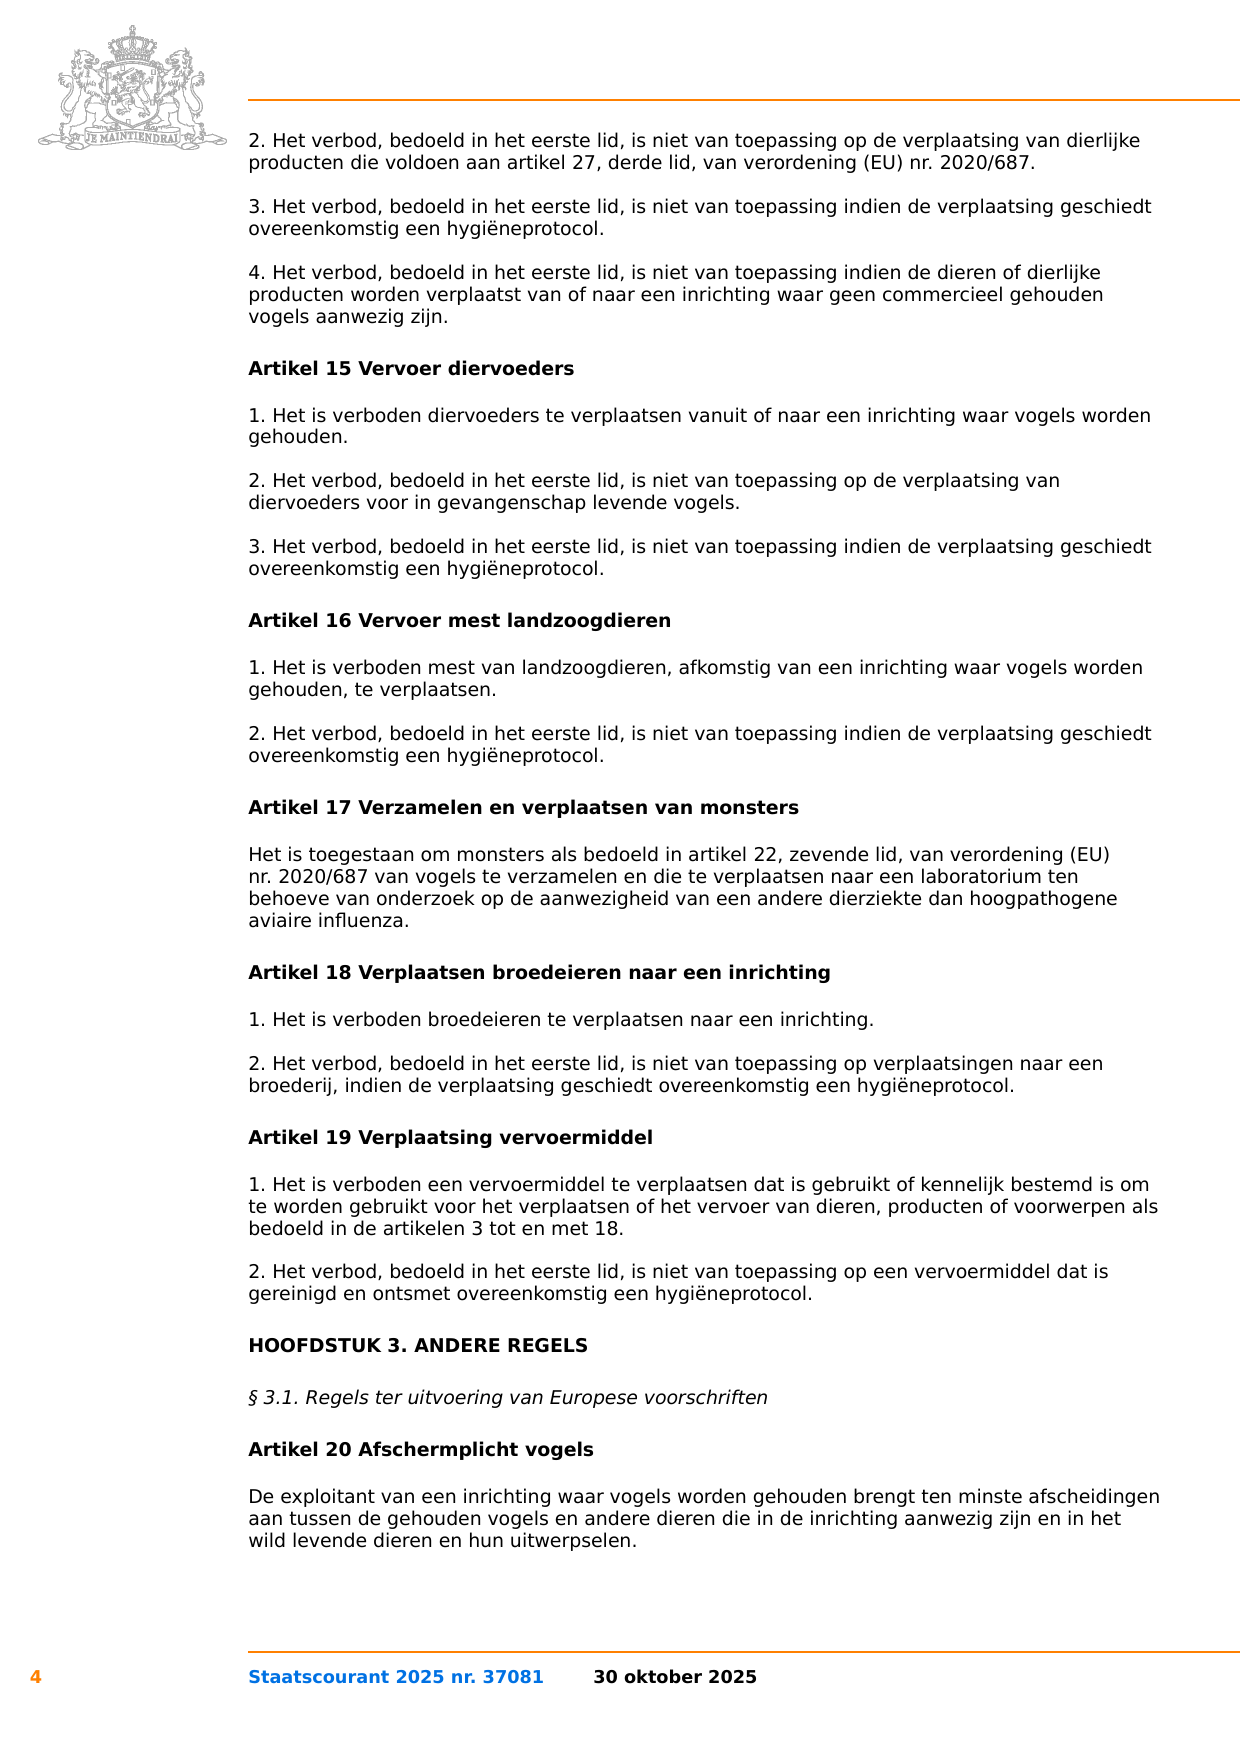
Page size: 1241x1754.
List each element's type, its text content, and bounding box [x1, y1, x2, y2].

text 1. Het is verboden mest van landzoogdieren, afkomstig van een inrichting waar vogels worden gehouden, te verplaatsen. [248, 657, 1163, 701]
subtitle § 3.1. Regels ter uitvoering van Europese voorschriften [248, 1387, 1163, 1409]
text 1. Het is verboden diervoeders te verplaatsen vanuit of naar een inrichting waar vogels worden gehouden. [248, 404, 1163, 448]
subtitle Artikel 20 Afschermplicht vogels [248, 1439, 1163, 1461]
subtitle HOOFDSTUK 3. ANDERE REGELS [248, 1335, 1163, 1357]
text 1. Het is verboden broedeieren te verplaatsen naar een inrichting. [248, 1009, 1163, 1031]
text 2. Het verbod, bedoeld in het eerste lid, is niet van toepassing indien de verplaatsing geschiedt overeenkomstig een hygiëneprotocol. [248, 723, 1163, 767]
text Het is toegestaan om monsters als bedoeld in artikel 22, zevende lid, van verordening (EU) nr. 2020/687 van vogels te verzamelen en die te verplaatsen naar een laboratorium ten behoeve van onderzoek op de aanwezigheid van een andere dierziekte dan hoogpathogene aviaire influenza. [248, 844, 1163, 932]
subtitle Artikel 19 Verplaatsing vervoermiddel [248, 1127, 1163, 1148]
text 2. Het verbod, bedoeld in het eerste lid, is niet van toepassing op de verplaatsing van diervoeders voor in gevangenschap levende vogels. [248, 470, 1163, 514]
text 2. Het verbod, bedoeld in het eerste lid, is niet van toepassing op een vervoermiddel dat is gereinigd en ontsmet overeenkomstig een hygiëneprotocol. [248, 1261, 1163, 1305]
text 2. Het verbod, bedoeld in het eerste lid, is niet van toepassing op de verplaatsing van dierlijke producten die voldoen aan artikel 27, derde lid, van verordening (EU) nr. 2020/687. [248, 130, 1163, 174]
subtitle Artikel 18 Verplaatsen broedeieren naar een inrichting [248, 962, 1163, 984]
text 3. Het verbod, bedoeld in het eerste lid, is niet van toepassing indien de verplaatsing geschiedt overeenkomstig een hygiëneprotocol. [248, 196, 1163, 240]
text 4. Het verbod, bedoeld in het eerste lid, is niet van toepassing indien de dieren of dierlijke producten worden verplaatst van of naar een inrichting waar geen commercieel gehouden vogels aanwezig zijn. [248, 262, 1163, 327]
subtitle Artikel 17 Verzamelen en verplaatsen van monsters [248, 797, 1163, 819]
subtitle Artikel 16 Vervoer mest landzoogdieren [248, 610, 1163, 632]
subtitle Artikel 15 Vervoer diervoeders [248, 357, 1163, 379]
text 3. Het verbod, bedoeld in het eerste lid, is niet van toepassing indien de verplaatsing geschiedt overeenkomstig een hygiëneprotocol. [248, 536, 1163, 580]
picture [38, 25, 227, 150]
text 2. Het verbod, bedoeld in het eerste lid, is niet van toepassing op verplaatsingen naar een broederij, indien de verplaatsing geschiedt overeenkomstig een hygiëneprotocol. [248, 1053, 1163, 1097]
text De exploitant van een inrichting waar vogels worden gehouden brengt ten minste afscheidingen aan tussen de gehouden vogels en andere dieren die in de inrichting aanwezig zijn en in het wild levende dieren en hun uitwerpselen. [248, 1486, 1163, 1552]
text 1. Het is verboden een vervoermiddel te verplaatsen dat is gebruikt of kennelijk bestemd is om te worden gebruikt voor het verplaatsen of het vervoer van dieren, producten of voorwerpen als bedoeld in de artikelen 3 tot en met 18. [248, 1173, 1163, 1239]
